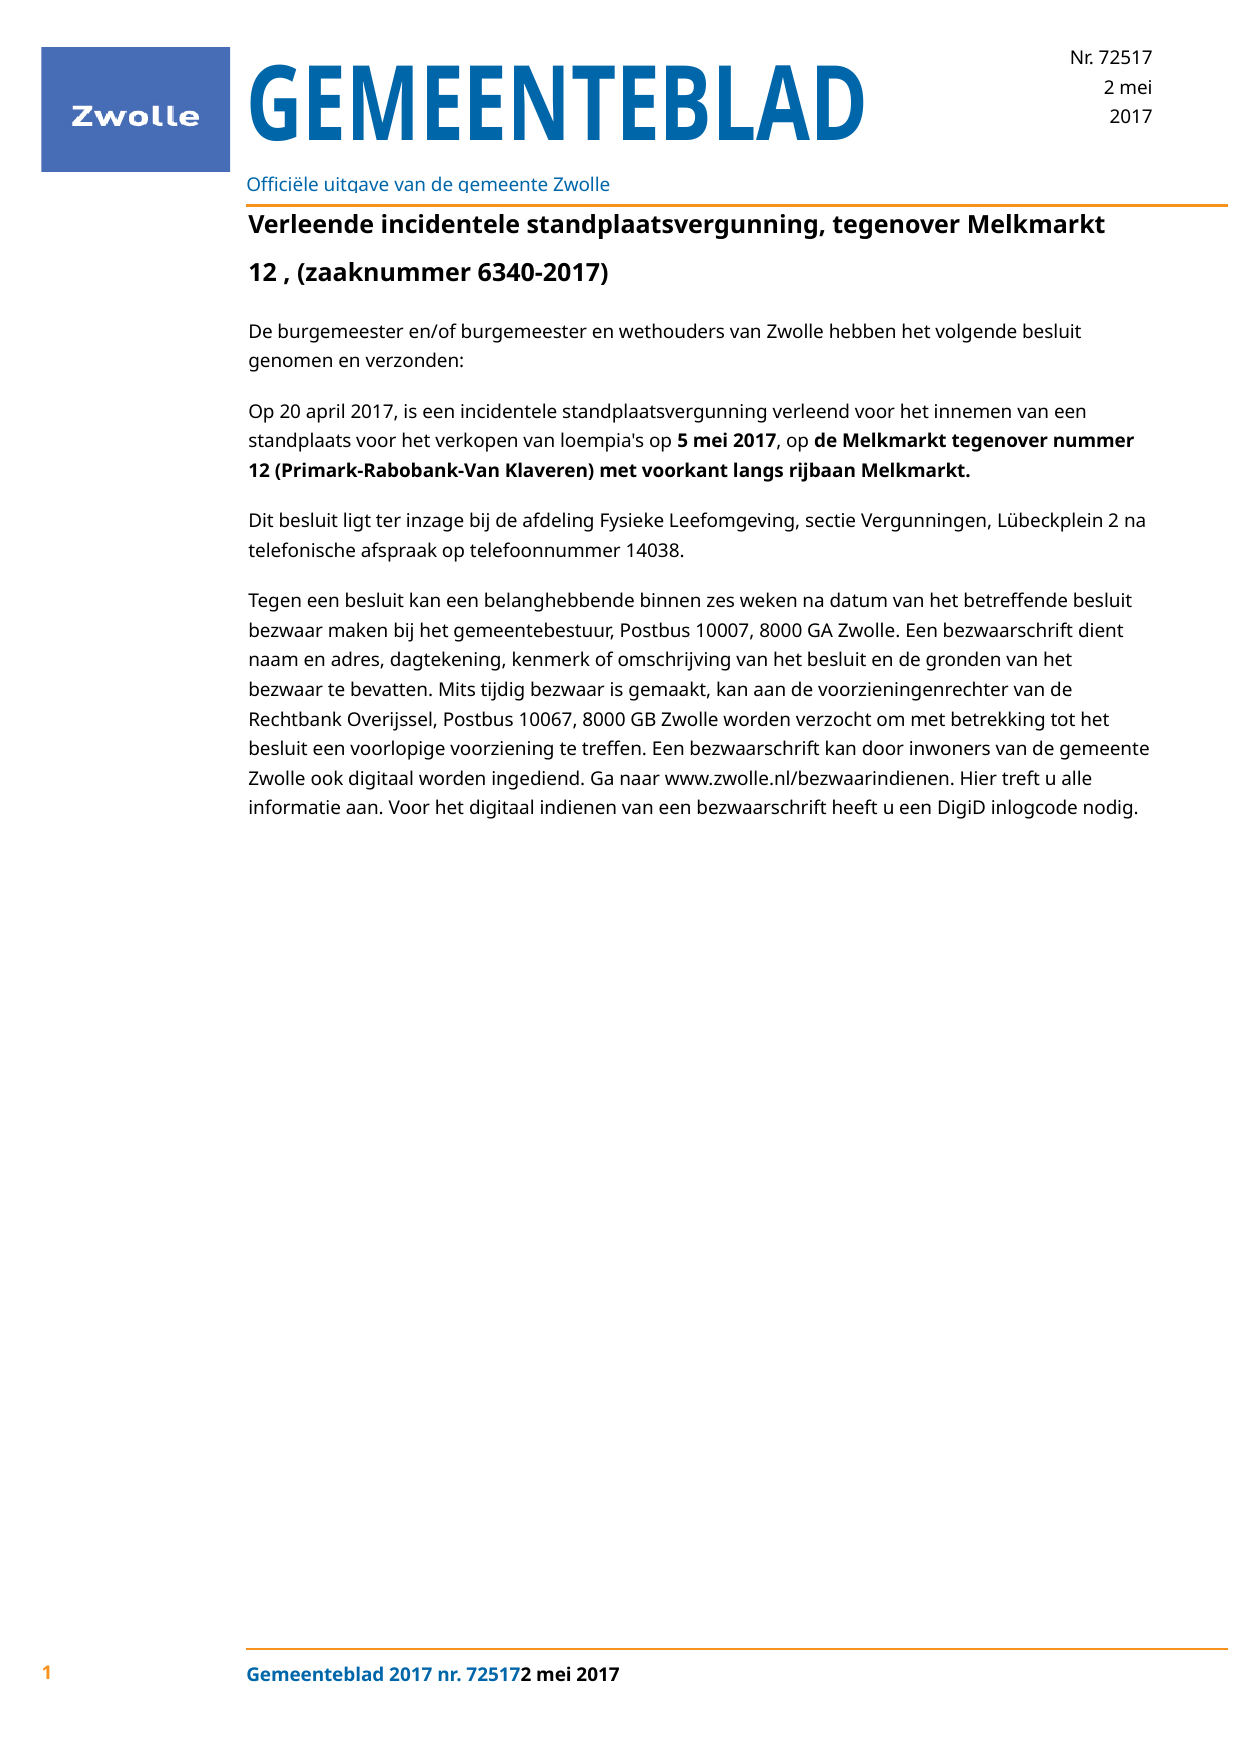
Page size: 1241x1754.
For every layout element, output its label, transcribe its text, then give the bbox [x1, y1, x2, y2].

text Op 20 april 2017, is een incidentele standplaatsvergunning verleend voor het innemen van een standplaats voor het verkopen van loempia's op 5 mei 2017, op de Melkmarkt tegenover nummer 12 (Primark-Rabobank-Van Klaveren) met voorkant langs rijbaan Melkmarkt. [248, 398, 1152, 483]
text Tegen een besluit kan een belanghebbende binnen zes weken na datum van het betreffende besluit bezwaar maken bij het gemeentebestuur, Postbus 10007, 8000 GA Zwolle. Een bezwaarschrift dient naam en adres, dagtekening, kenmerk of omschrijving van het besluit en de gronden van het bezwaar te bevatten. Mits tijdig bezwaar is gemaakt, kan aan de voorzieningenrechter van de Rechtbank Overijssel, Postbus 10067, 8000 GB Zwolle worden verzocht om met betrekking tot het besluit een voorlopige voorziening te treffen. Een bezwaarschrift kan door inwoners van de gemeente Zwolle ook digitaal worden ingediend. Ga naar www.zwolle.nl/bezwaarindienen. Hier treft u alle informatie aan. Voor het digitaal indienen van een bezwaarschrift heeft u een DigiD inlogcode nodig. [248, 587, 1152, 820]
text Dit besluit ligt ter inzage bij de afdeling Fysieke Leefomgeving, sectie Vergunningen, Lübeckplein 2 na telefonische afspraak op telefoonnummer 14038. [248, 507, 1152, 563]
picture [41, 47, 231, 172]
text De burgemeester en/of burgemeester en wethouders van Zwolle hebben het volgende besluit genomen en verzonden: [248, 318, 1152, 373]
text Verleende incidentele standplaatsvergunning, tegenover Melkmarkt 12 , (zaaknummer 6340-2017) [248, 207, 1152, 288]
